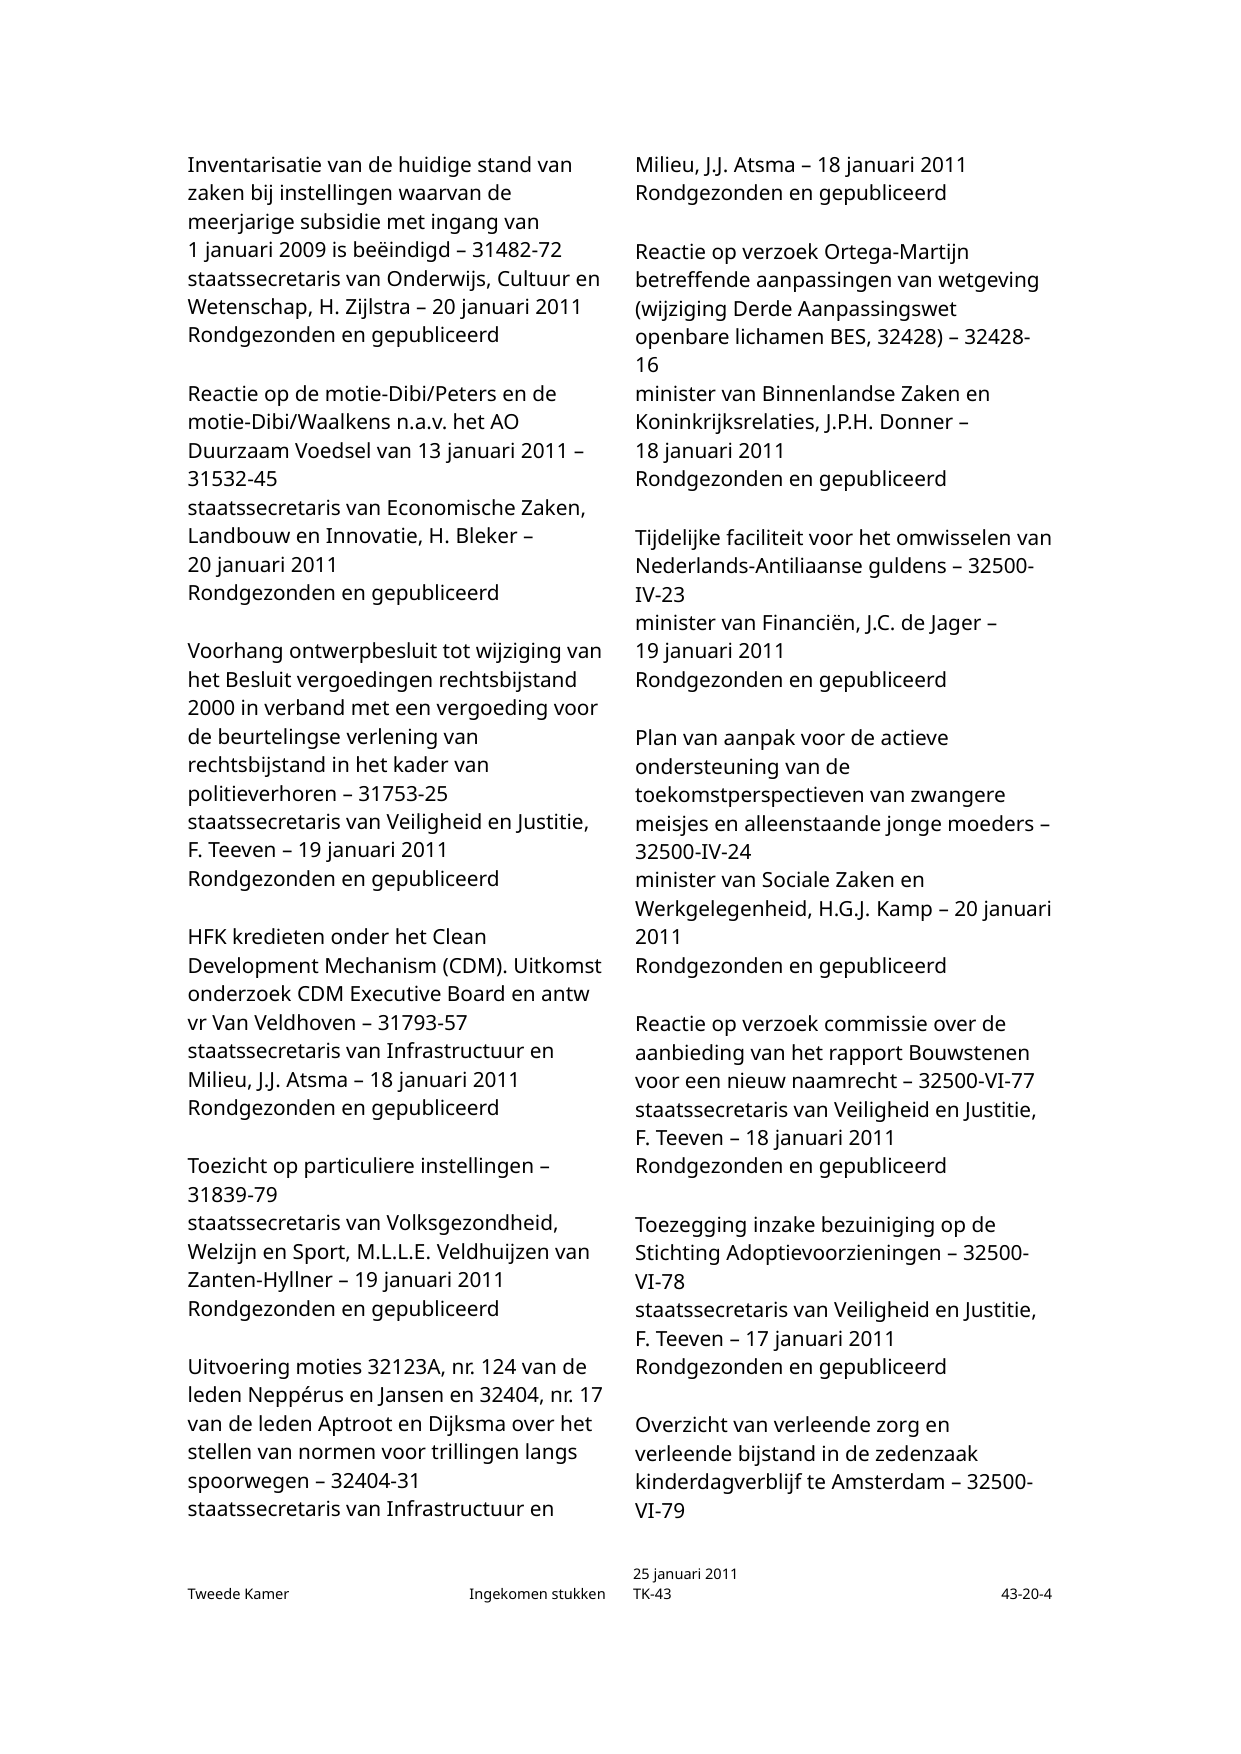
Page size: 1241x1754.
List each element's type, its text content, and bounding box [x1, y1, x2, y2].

text minister van Binnenlandse Zaken en Koninkrijksrelaties, J.P.H. Donner – 18 januari 2011 [635, 379, 1053, 464]
text staatssecretaris van Infrastructuur en [187, 1494, 605, 1523]
text Rondgezonden en gepubliceerd [635, 665, 1053, 693]
text Overzicht van verleende zorg en verleende bijstand in de zedenzaak kinderdagverblijf te Amsterdam – 32500-VI-79 [635, 1411, 1053, 1524]
text Reactie op verzoek Ortega-Martijn betreffende aanpassingen van wetgeving (wijziging Derde Aanpassingswet openbare lichamen BES, 32428) – 32428-16 [635, 237, 1053, 379]
text staatssecretaris van Veiligheid en Justitie, F. Teeven – 19 januari 2011 [187, 807, 605, 864]
text Rondgezonden en gepubliceerd [187, 321, 605, 349]
text Reactie op de motie-Dibi/Peters en de motie-Dibi/Waalkens n.a.v. het AO Duurzaam Voedsel van 13 januari 2011 – 31532-45 [187, 379, 605, 493]
text Reactie op verzoek commissie over de aanbieding van het rapport Bouwstenen voor een nieuw naamrecht – 32500-VI-77 [635, 1009, 1053, 1095]
text Toezegging inzake bezuiniging op de Stichting Adoptievoorzieningen – 32500-VI-78 [635, 1210, 1053, 1295]
text Rondgezonden en gepubliceerd [635, 464, 1053, 493]
text Uitvoering moties 32123A, nr. 124 van de leden Neppérus en Jansen en 32404, nr. 17 van de leden Aptroot en Dijksma over het stellen van normen voor trillingen langs spoorwegen – 32404-31 [187, 1352, 605, 1494]
text staatssecretaris van Infrastructuur en Milieu, J.J. Atsma – 18 januari 2011 [187, 1036, 605, 1093]
text Rondgezonden en gepubliceerd [635, 1352, 1053, 1381]
text Milieu, J.J. Atsma – 18 januari 2011 [635, 150, 1053, 178]
text Inventarisatie van de huidige stand van zaken bij instellingen waarvan de meerjarige subsidie met ingang van 1 januari 2009 is beëindigd – 31482-72 [187, 150, 605, 264]
text Plan van aanpak voor de actieve ondersteuning van de toekomstperspectieven van zwangere meisjes en alleenstaande jonge moeders – 32500-IV-24 [635, 723, 1053, 866]
text Rondgezonden en gepubliceerd [187, 1294, 605, 1322]
text Rondgezonden en gepubliceerd [187, 578, 605, 607]
text Rondgezonden en gepubliceerd [635, 1152, 1053, 1180]
text Rondgezonden en gepubliceerd [635, 951, 1053, 979]
text minister van Financiën, J.C. de Jager – 19 januari 2011 [635, 608, 1053, 665]
text staatssecretaris van Veiligheid en Justitie, F. Teeven – 17 januari 2011 [635, 1295, 1053, 1352]
text Tijdelijke faciliteit voor het omwisselen van Nederlands-Antiliaanse guldens – 32500-IV-23 [635, 523, 1053, 608]
text staatssecretaris van Economische Zaken, Landbouw en Innovatie, H. Bleker – 20 januari 2011 [187, 493, 605, 578]
text minister van Sociale Zaken en Werkgelegenheid, H.G.J. Kamp – 20 januari 2011 [635, 866, 1053, 951]
text staatssecretaris van Onderwijs, Cultuur en Wetenschap, H. Zijlstra – 20 januari 2011 [187, 264, 605, 321]
text Voorhang ontwerpbesluit tot wijziging van het Besluit vergoedingen rechtsbijstand 2000 in verband met een vergoeding voor de beurtelingse verlening van rechtsbijstand in het kader van politieverhoren – 31753-25 [187, 637, 605, 807]
text staatssecretaris van Volksgezondheid, Welzijn en Sport, M.L.L.E. Veldhuijzen van Zanten-Hyllner – 19 januari 2011 [187, 1208, 605, 1294]
text Rondgezonden en gepubliceerd [187, 864, 605, 892]
text Rondgezonden en gepubliceerd [635, 178, 1053, 207]
text Rondgezonden en gepubliceerd [187, 1093, 605, 1122]
text staatssecretaris van Veiligheid en Justitie, F. Teeven – 18 januari 2011 [635, 1095, 1053, 1152]
text Toezicht op particuliere instellingen – 31839-79 [187, 1152, 605, 1208]
text HFK kredieten onder het Clean Development Mechanism (CDM). Uitkomst onderzoek CDM Executive Board en antw vr Van Veldhoven – 31793-57 [187, 922, 605, 1036]
